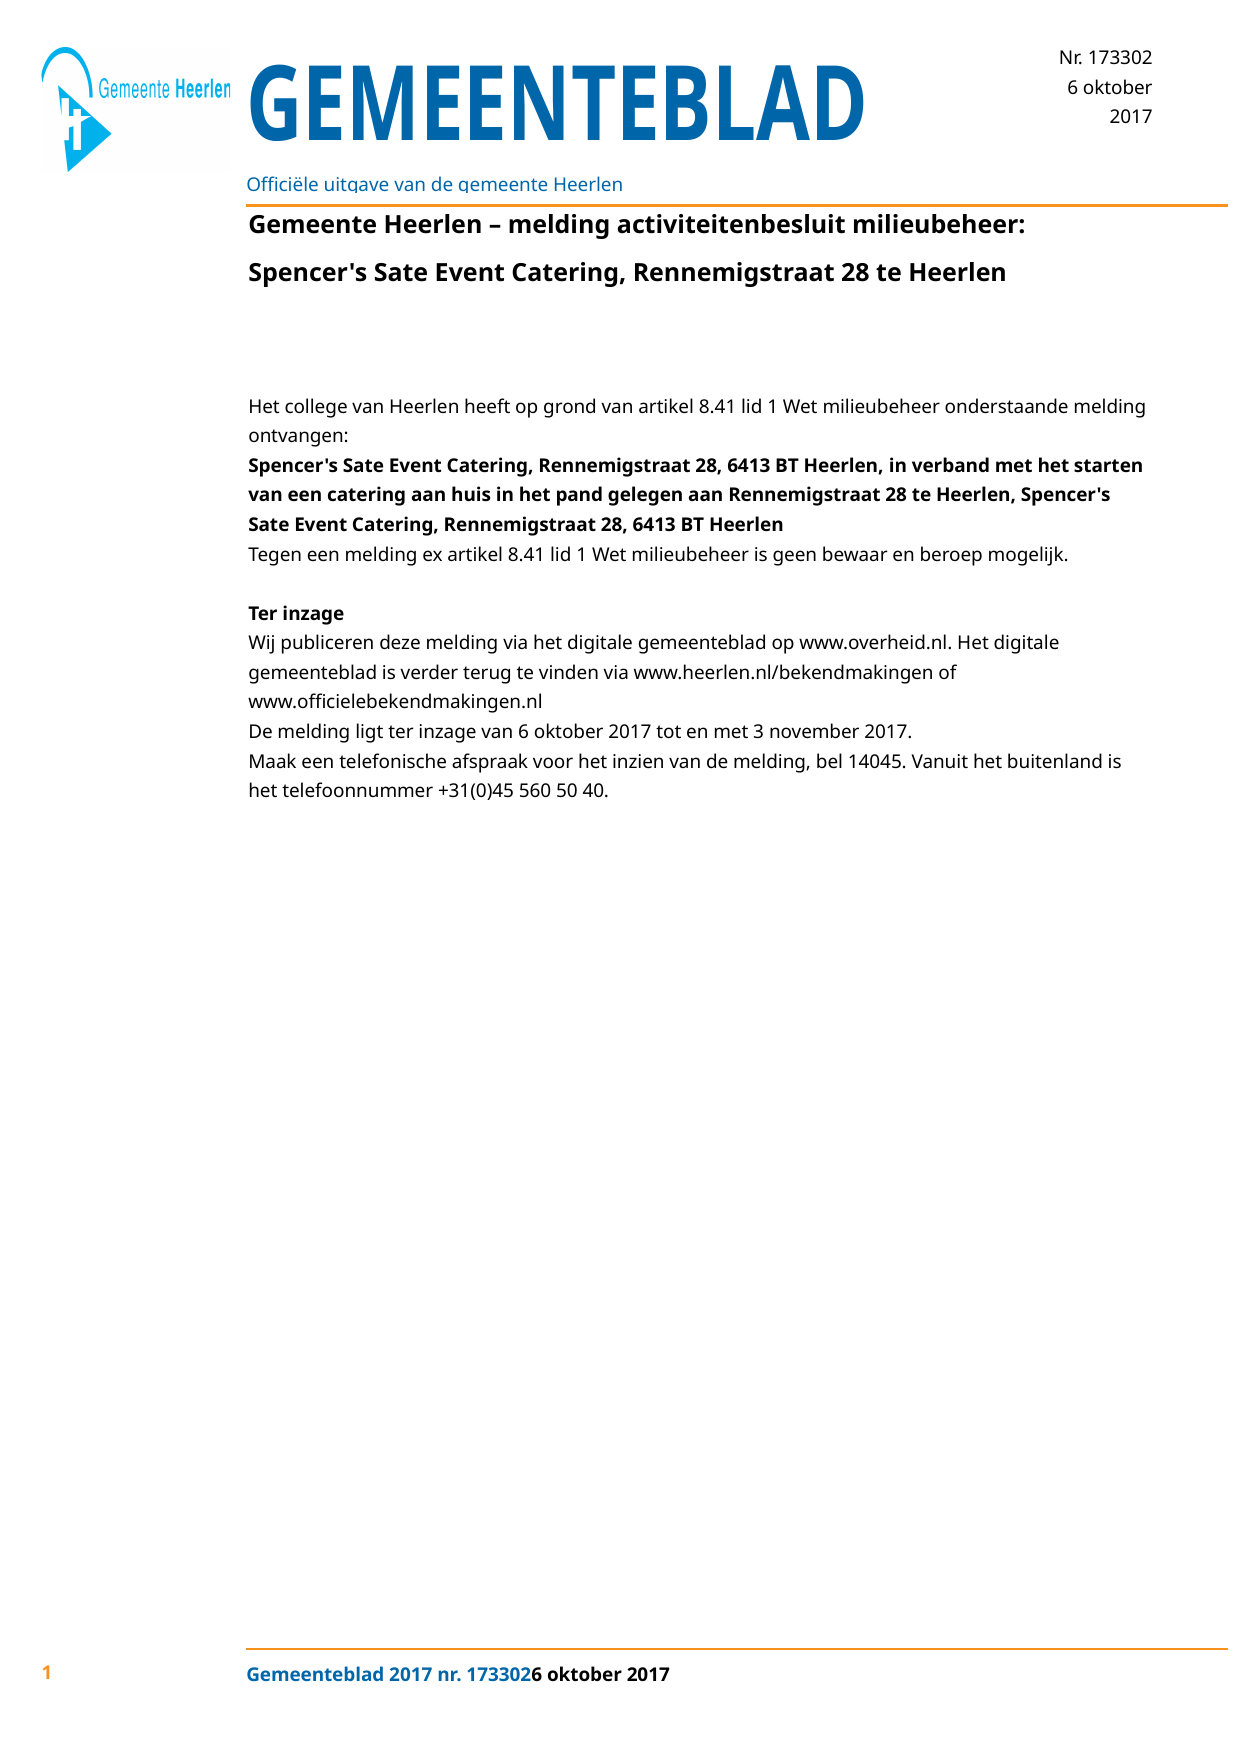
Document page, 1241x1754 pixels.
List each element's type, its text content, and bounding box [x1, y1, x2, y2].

text Het college van Heerlen heeft op grond van artikel 8.41 lid 1 Wet milieubeheer onderstaande melding ontvangen: [248, 393, 1152, 448]
text Ter inzage [248, 600, 1152, 626]
text Tegen een melding ex artikel 8.41 lid 1 Wet milieubeheer is geen bewaar en beroep mogelijk. [248, 541, 1152, 567]
text Maak een telefonische afspraak voor het inzien van de melding, bel 14045. Vanuit het buitenland is het telefoonnummer +31(0)45 560 50 40. [248, 748, 1152, 803]
picture [41, 47, 231, 172]
text De melding ligt ter inzage van 6 oktober 2017 tot en met 3 november 2017. [248, 718, 1152, 744]
text Spencer's Sate Event Catering, Rennemigstraat 28, 6413 BT Heerlen, in verband met het starten van een catering aan huis in het pand gelegen aan Rennemigstraat 28 te Heerlen, Spencer's Sate Event Catering, Rennemigstraat 28, 6413 BT Heerlen [248, 452, 1152, 537]
picture [41, 47, 58, 70]
text Wij publiceren deze melding via het digitale gemeenteblad op www.overheid.nl. Het digitale gemeenteblad is verder terug te vinden via www.heerlen.nl/bekendmakingen of www.officielebekendmakingen.nl [248, 629, 1152, 714]
text Gemeente Heerlen – melding activiteitenbesluit milieubeheer: Spencer's Sate Event Catering, Rennemigstraat 28 te Heerlen [248, 207, 1152, 288]
